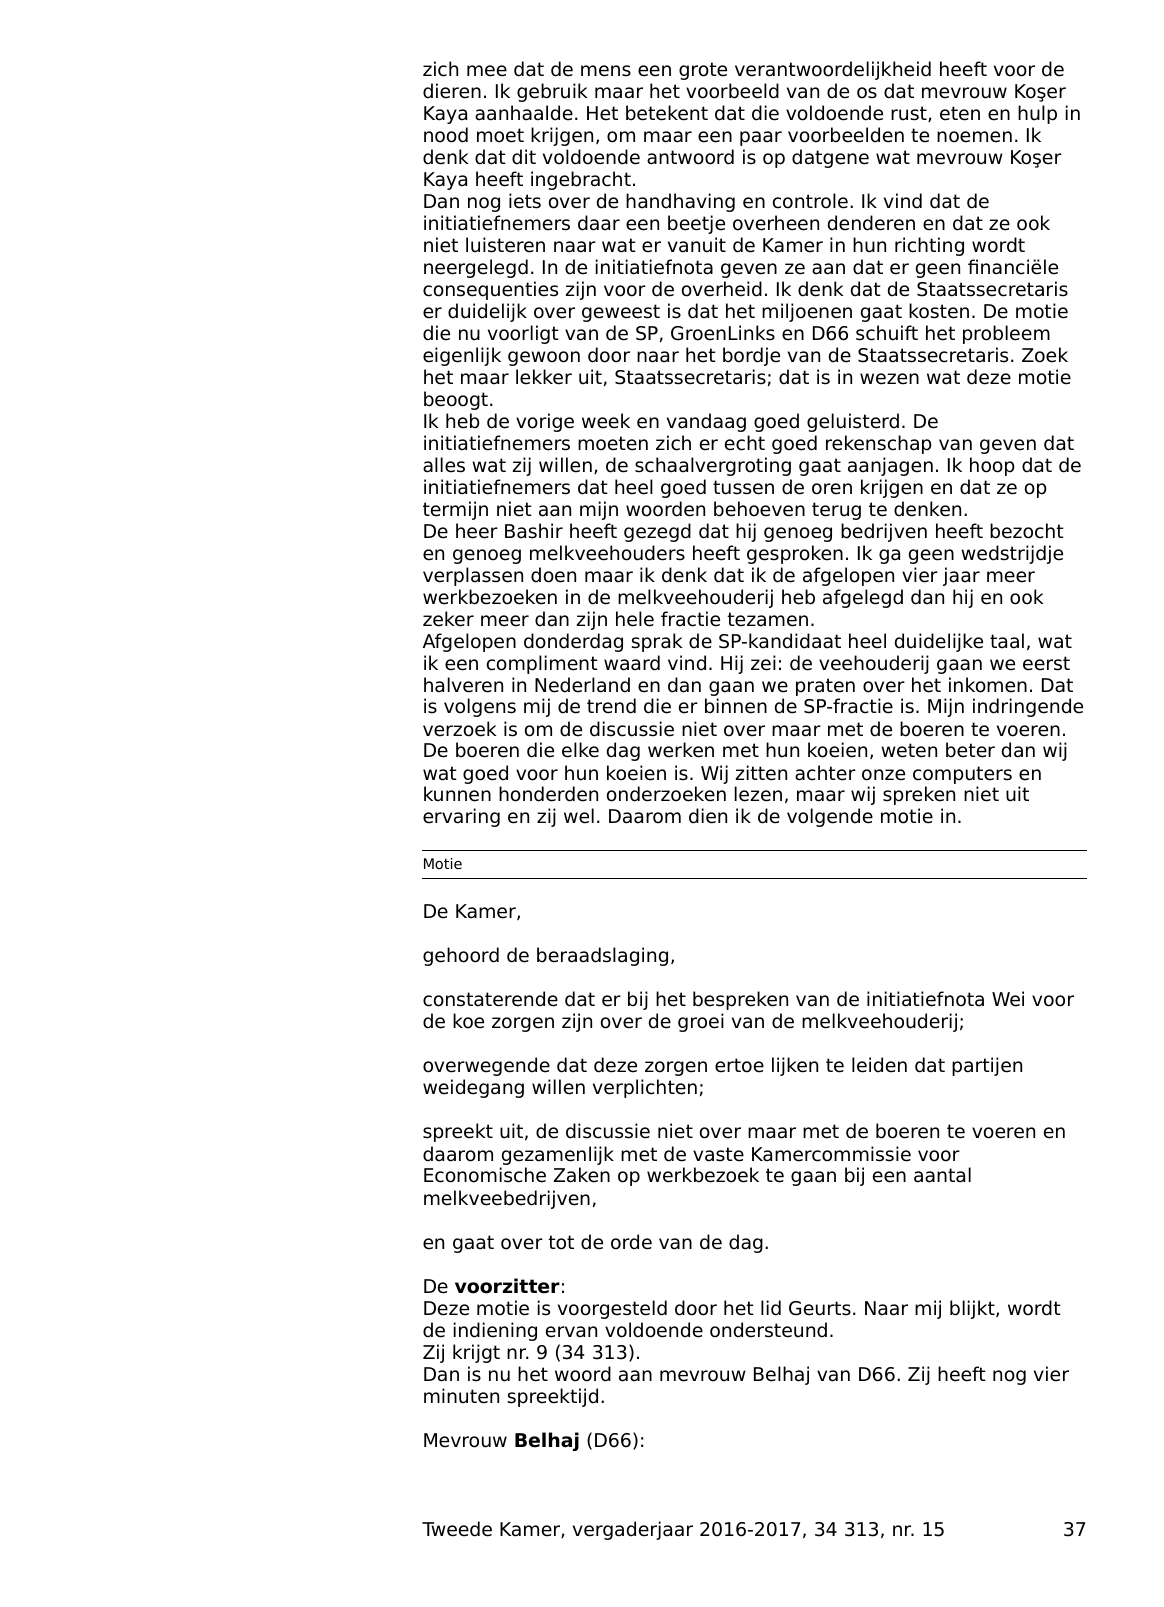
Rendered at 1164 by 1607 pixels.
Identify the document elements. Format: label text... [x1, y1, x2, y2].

text Afgelopen donderdag sprak de SP-kandidaat heel duidelijke taal, wat ik een compliment waard vind. Hij zei: de veehouderij gaan we eerst halveren in Nederland en dan gaan we praten over het inkomen. Dat is volgens mij de trend die er binnen de SP-fractie is. Mijn indringende verzoek is om de discussie niet over maar met de boeren te voeren. De boeren die elke dag werken met hun koeien, weten beter dan wij wat goed voor hun koeien is. Wij zitten achter onze computers en kunnen honderden onderzoeken lezen, maar wij spreken niet uit ervaring en zij wel. Daarom dien ik de volgende motie in. [422, 631, 1087, 828]
text Dan is nu het woord aan mevrouw Belhaj van D66. Zij heeft nog vier minuten spreektijd. [422, 1364, 1087, 1408]
text en gaat over tot de orde van de dag. [422, 1232, 1087, 1253]
text Deze motie is voorgesteld door het lid Geurts. Naar mij blijkt, wordt de indiening ervan voldoende ondersteund. [422, 1298, 1087, 1342]
text zich mee dat de mens een grote verantwoordelijkheid heeft voor de dieren. Ik gebruik maar het voorbeeld van de os dat mevrouw Koşer Kaya aanhaalde. Het betekent dat die voldoende rust, eten en hulp in nood moet krijgen, om maar een paar voorbeelden te noemen. Ik denk dat dit voldoende antwoord is op datgene wat mevrouw Koşer Kaya heeft ingebracht. [422, 59, 1087, 191]
text overwegende dat deze zorgen ertoe lijken te leiden dat partijen weidegang willen verplichten; [422, 1055, 1087, 1099]
text Ik heb de vorige week en vandaag goed geluisterd. De initiatiefnemers moeten zich er echt goed rekenschap van geven dat alles wat zij willen, de schaalvergroting gaat aanjagen. Ik hoop dat de initiatiefnemers dat heel goed tussen de oren krijgen en dat ze op termijn niet aan mijn woorden behoeven terug te denken. [422, 411, 1087, 521]
text spreekt uit, de discussie niet over maar met de boeren te voeren en daarom gezamenlijk met de vaste Kamercommissie voor Economische Zaken op werkbezoek te gaan bij een aantal melkveebedrijven, [422, 1121, 1087, 1209]
text De heer Bashir heeft gezegd dat hij genoeg bedrijven heeft bezocht en genoeg melkveehouders heeft gesproken. Ik ga geen wedstrijdje verplassen doen maar ik denk dat ik de afgelopen vier jaar meer werkbezoeken in de melkveehouderij heb afgelegd dan hij en ook zeker meer dan zijn hele fractie tezamen. [422, 521, 1087, 631]
text Zij krijgt nr. 9 (34 313). [422, 1342, 1087, 1364]
text gehoord de beraadslaging, [422, 945, 1087, 967]
text De Kamer, [422, 901, 1087, 923]
table_header Motie [422, 851, 1087, 878]
text Mevrouw Belhaj (D66): [422, 1430, 1087, 1452]
text constaterende dat er bij het bespreken van de initiatiefnota Wei voor de koe zorgen zijn over de groei van de melkveehouderij; [422, 989, 1087, 1033]
text Dan nog iets over de handhaving en controle. Ik vind dat de initiatiefnemers daar een beetje overheen denderen en dat ze ook niet luisteren naar wat er vanuit de Kamer in hun richting wordt neergelegd. In de initiatiefnota geven ze aan dat er geen financiële consequenties zijn voor de overheid. Ik denk dat de Staatssecretaris er duidelijk over geweest is dat het miljoenen gaat kosten. De motie die nu voorligt van de SP, GroenLinks en D66 schuift het probleem eigenlijk gewoon door naar het bordje van de Staatssecretaris. Zoek het maar lekker uit, Staatssecretaris; dat is in wezen wat deze motie beoogt. [422, 191, 1087, 411]
text De voorzitter: [422, 1276, 1087, 1298]
